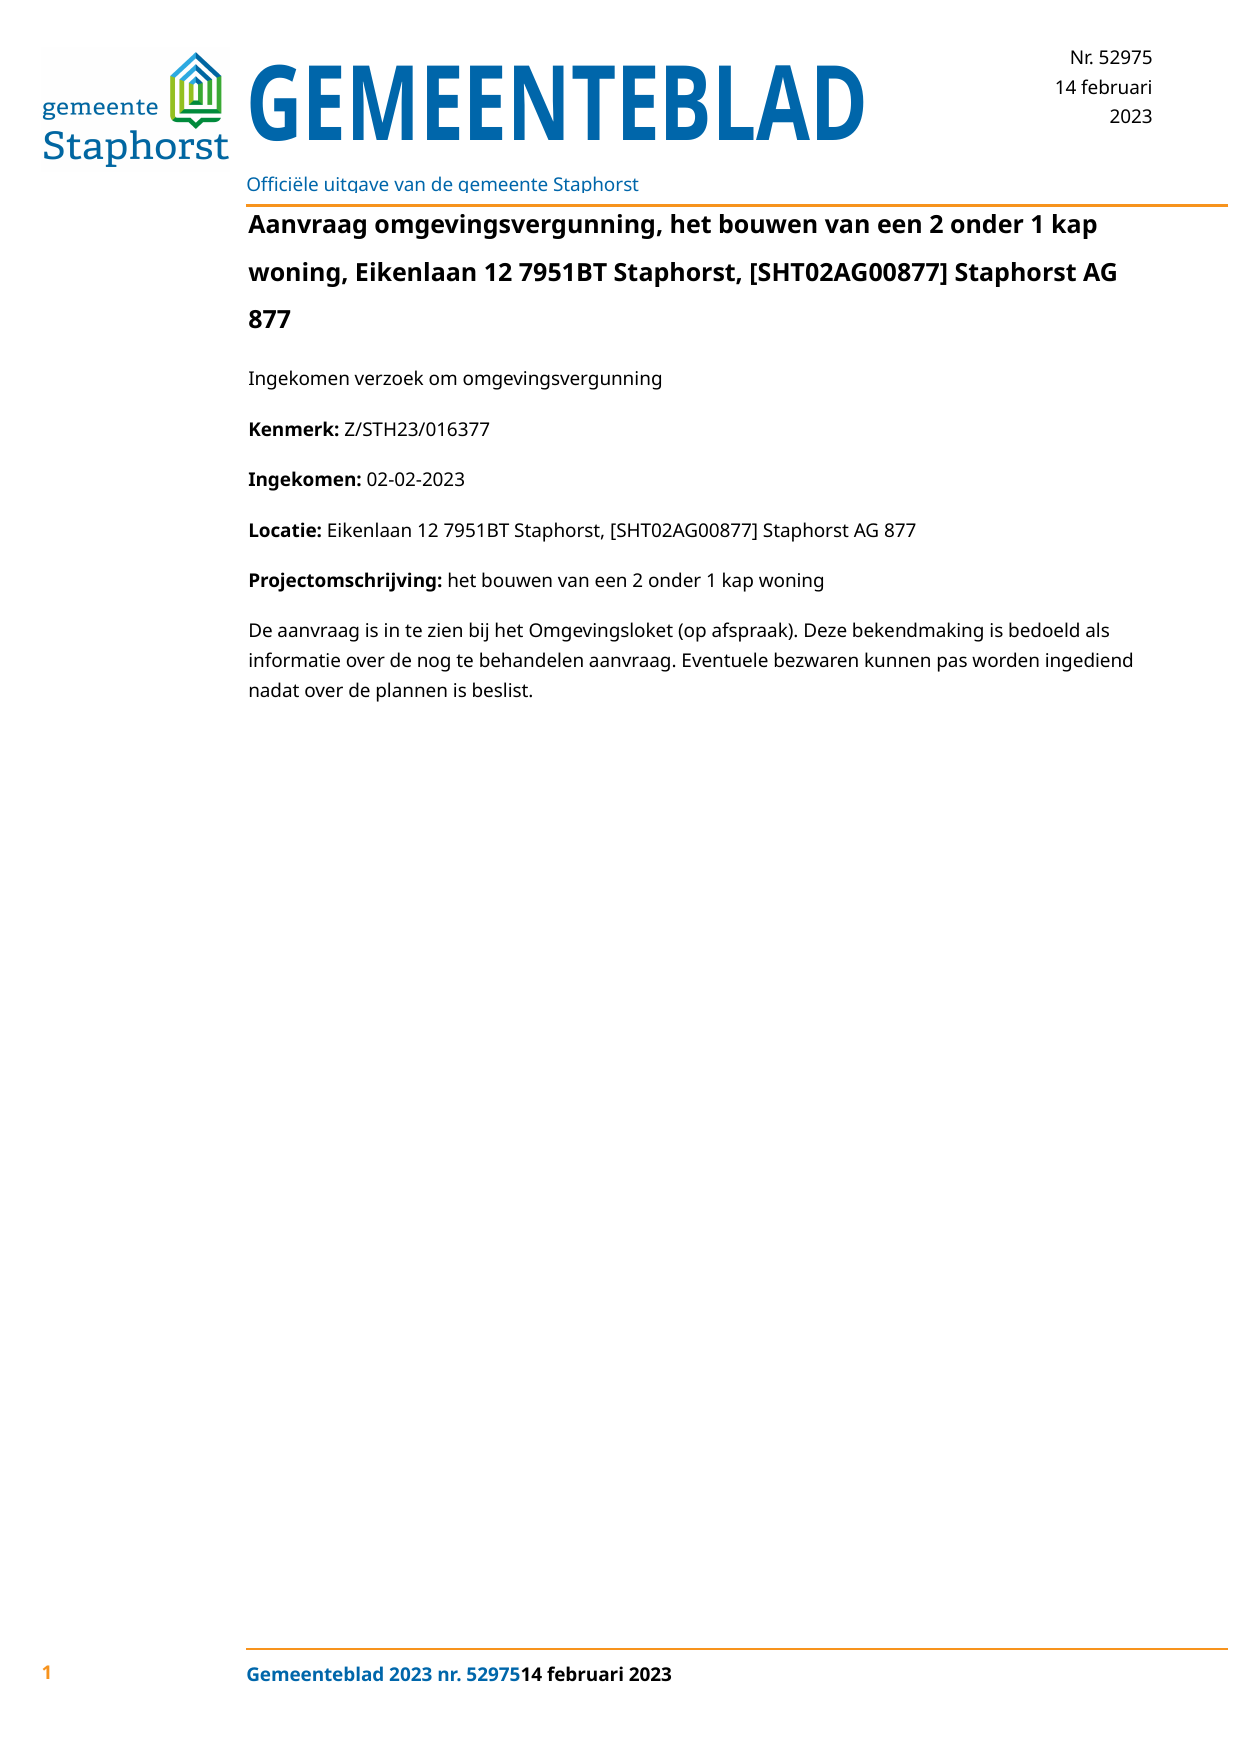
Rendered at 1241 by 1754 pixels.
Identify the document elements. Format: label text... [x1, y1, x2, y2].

text Locatie: Eikenlaan 12 7951BT Staphorst, [SHT02AG00877] Staphorst AG 877 [248, 517, 1152, 542]
text De aanvraag is in te zien bij het Omgevingsloket (op afspraak). Deze bekendmaking is bedoeld als informatie over de nog te behandelen aanvraag. Eventuele bezwaren kunnen pas worden ingediend nadat over de plannen is beslist. [248, 618, 1152, 702]
picture [41, 47, 231, 172]
text Ingekomen verzoek om omgevingsvergunning [248, 366, 1152, 391]
text Kenmerk: Z/STH23/016377 [248, 416, 1152, 442]
text Ingekomen: 02-02-2023 [248, 466, 1152, 492]
text Aanvraag omgevingsvergunning, het bouwen van een 2 onder 1 kap woning, Eikenlaan 12 7951BT Staphorst, [SHT02AG00877] Staphorst AG 877 [248, 207, 1152, 336]
text Projectomschrijving: het bouwen van een 2 onder 1 kap woning [248, 567, 1152, 593]
